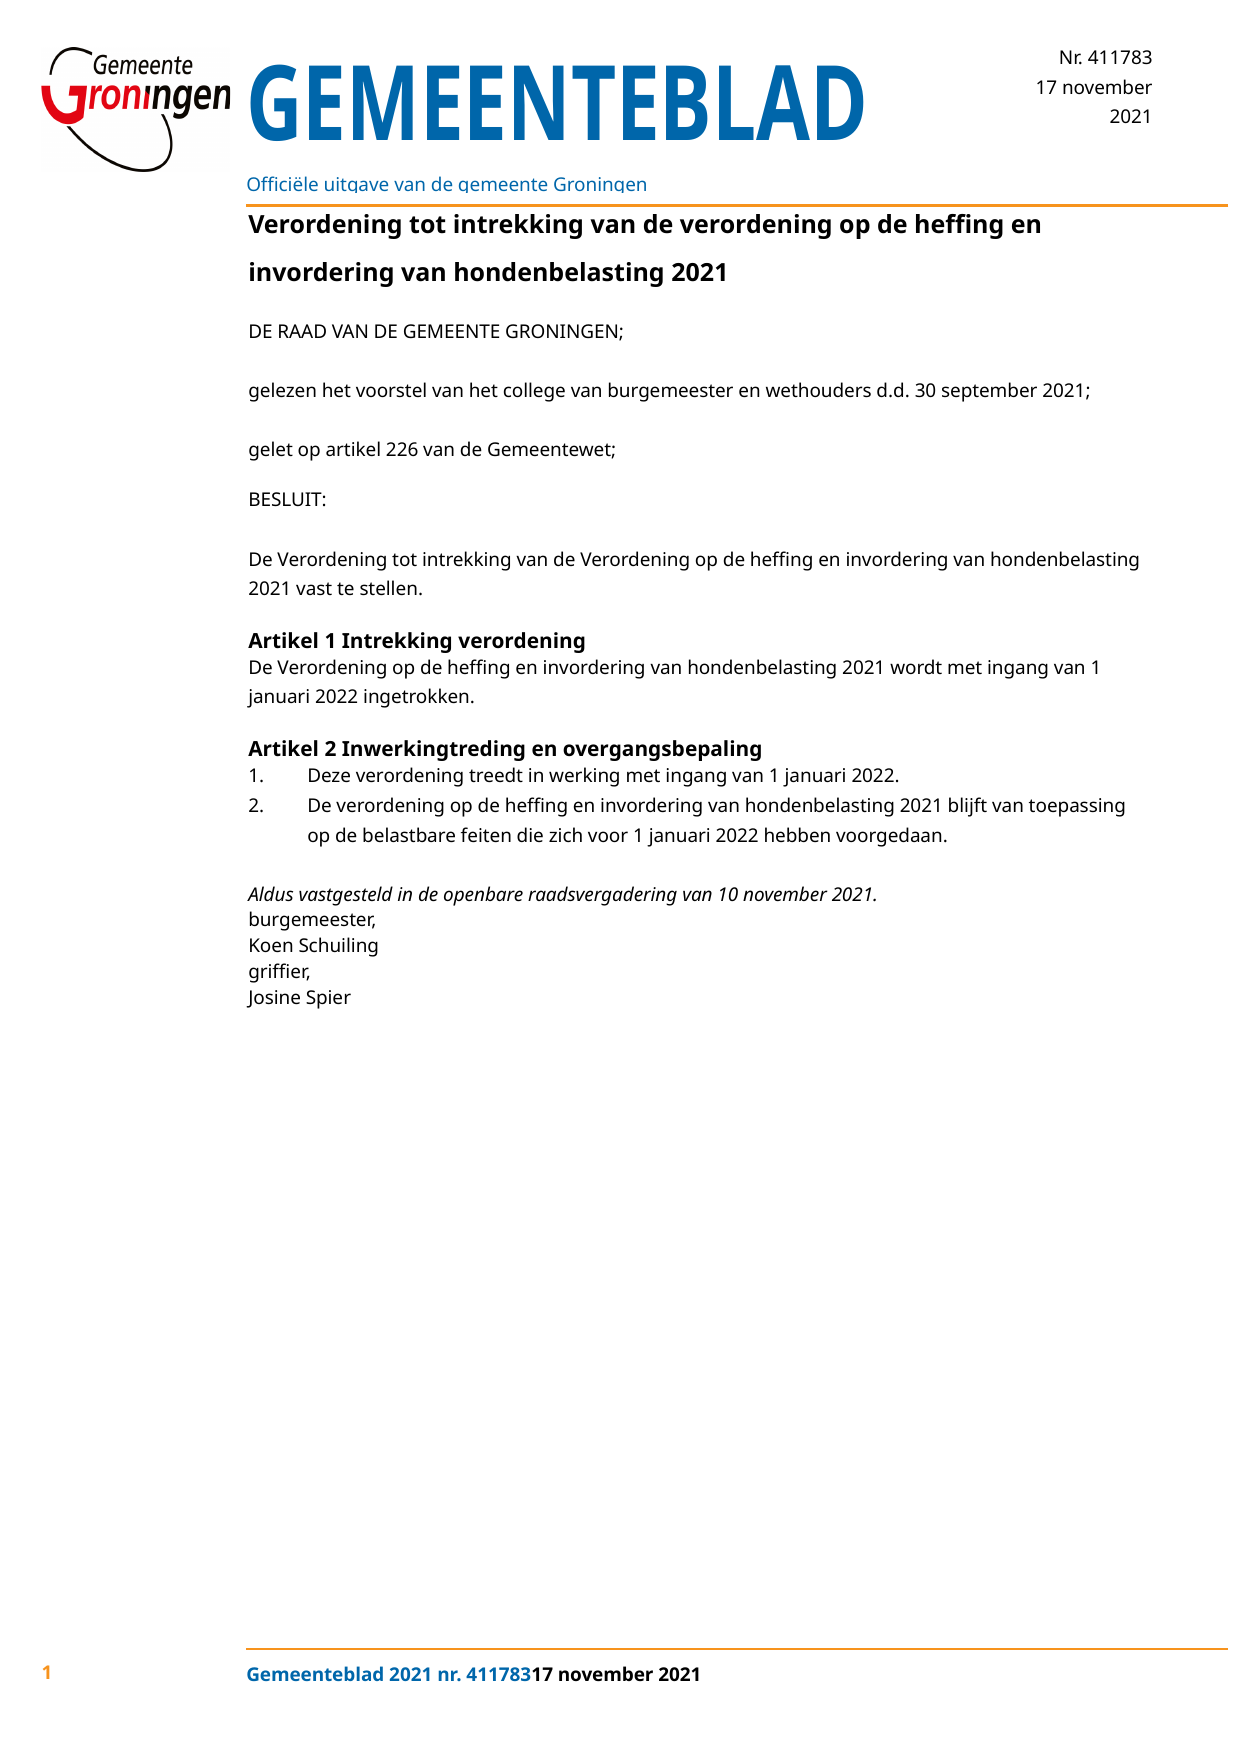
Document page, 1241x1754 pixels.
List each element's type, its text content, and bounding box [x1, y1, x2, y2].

text Verordening tot intrekking van de verordening op de heffing en invordering van hondenbelasting 2021 [248, 207, 1152, 288]
list Deze verordening treedt in werking met ingang van 1 januari 2022. [248, 763, 1152, 788]
text BESLUIT: [248, 487, 1152, 512]
list De verordening op de heffing en invordering van hondenbelasting 2021 blijft van toepassing op de belastbare feiten die zich voor 1 januari 2022 hebben voorgedaan. [248, 792, 1152, 847]
text gelet op artikel 226 van de Gemeentewet; [248, 436, 1152, 462]
text DE RAAD VAN DE GEMEENTE GRONINGEN; [248, 318, 1152, 344]
text gelezen het voorstel van het college van burgemeester en wethouders d.d. 30 september 2021; [248, 377, 1152, 403]
text Josine Spier [248, 984, 1152, 1009]
text Koen Schuiling [248, 932, 1152, 958]
text griffier, [248, 958, 1152, 984]
picture [41, 47, 231, 172]
text burgemeester, [248, 907, 1152, 932]
text Aldus vastgesteld in de openbare raadsvergadering van 10 november 2021. [248, 881, 1152, 907]
text Artikel 1 Intrekking verordening [248, 626, 1152, 654]
text De Verordening op de heffing en invordering van hondenbelasting 2021 wordt met ingang van 1 januari 2022 ingetrokken. [248, 654, 1152, 709]
text Artikel 2 Inwerkingtreding en overgangsbepaling [248, 734, 1152, 763]
text De Verordening tot intrekking van de Verordening op de heffing en invordering van hondenbelasting 2021 vast te stellen. [248, 546, 1152, 601]
